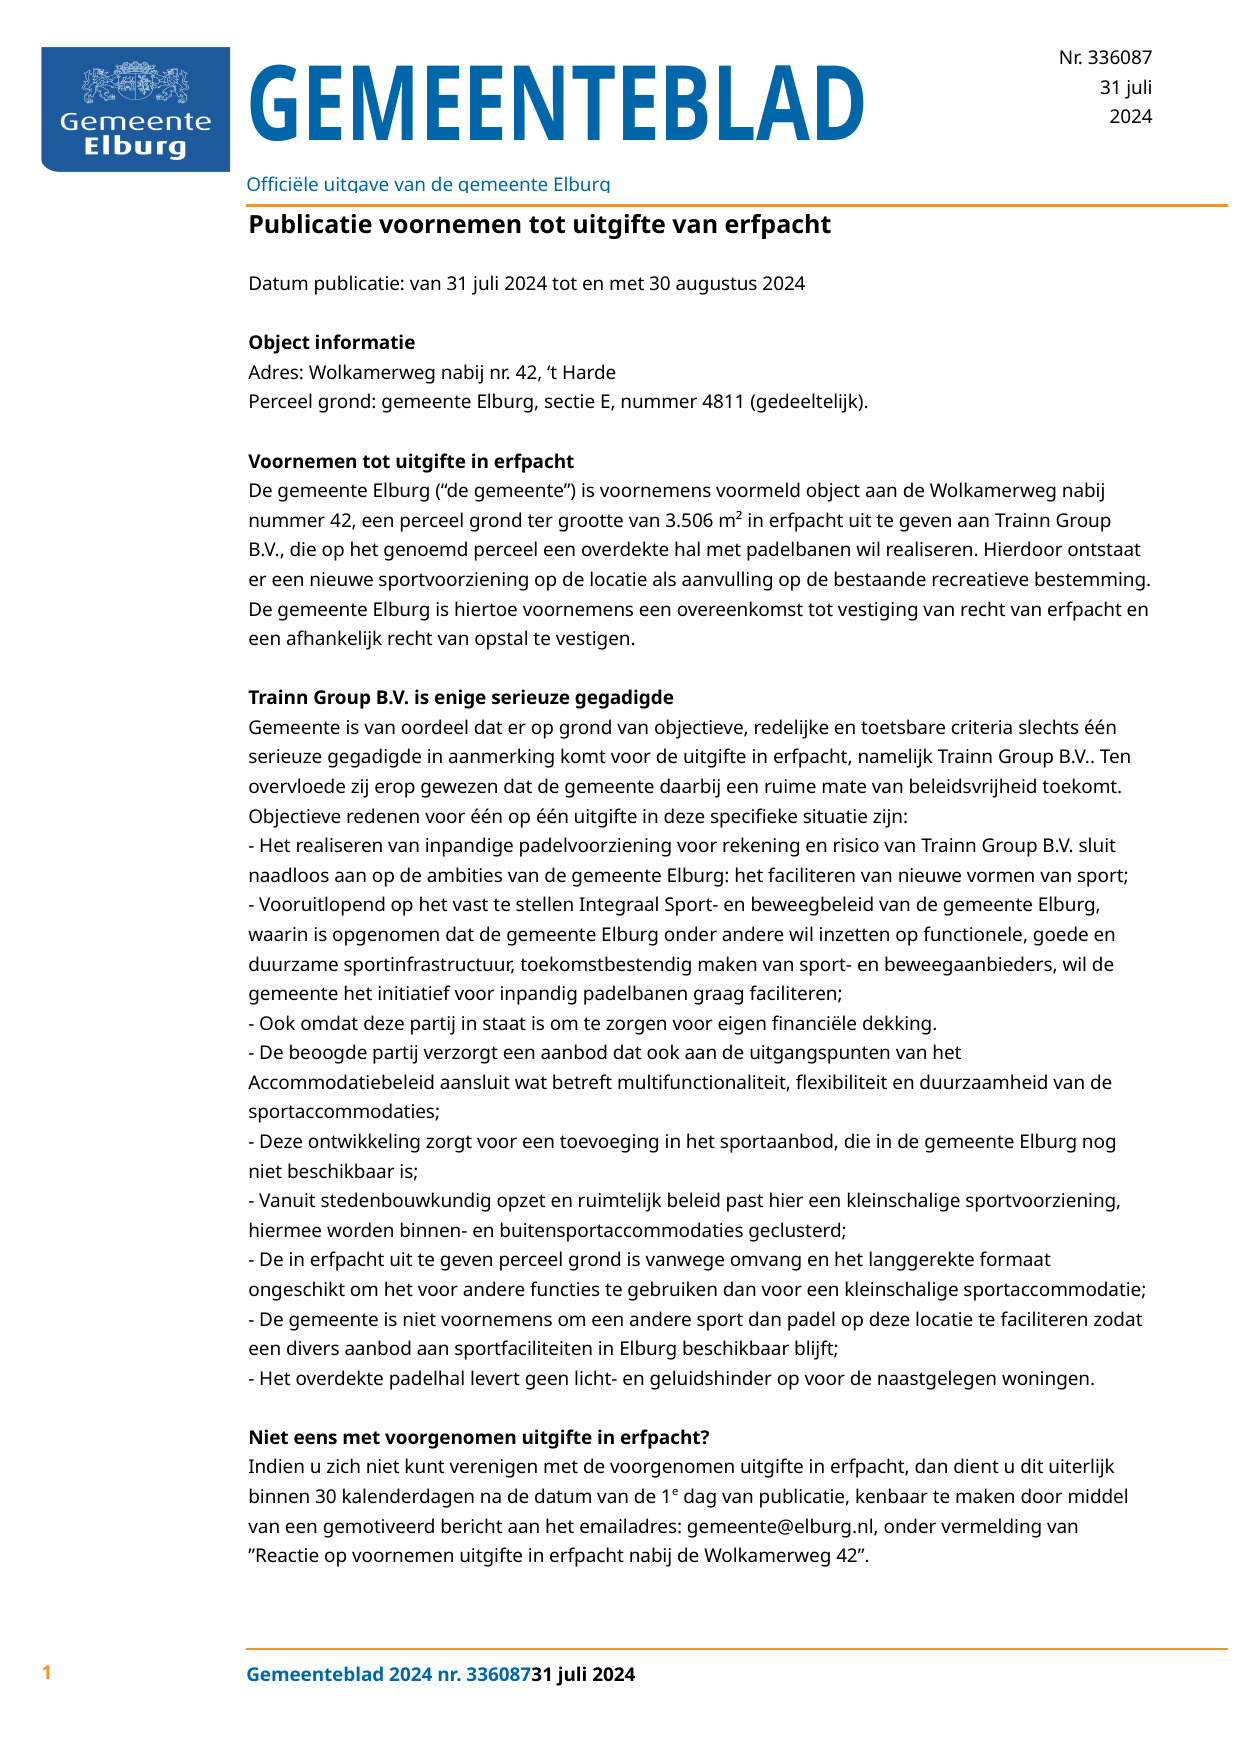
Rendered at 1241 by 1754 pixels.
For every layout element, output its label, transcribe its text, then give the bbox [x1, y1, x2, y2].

text Voornemen tot uitgifte in erfpacht [248, 448, 1152, 473]
text - De in erfpacht uit te geven perceel grond is vanwege omvang en het langgerekte formaat ongeschikt om het voor andere functies te gebruiken dan voor een kleinschalige sportaccommodatie; [248, 1247, 1152, 1302]
text Perceel grond: gemeente Elburg, sectie E, nummer 4811 (gedeeltelijk). [248, 389, 1152, 414]
text - Het realiseren van inpandige padelvoorziening voor rekening en risico van Trainn Group B.V. sluit naadloos aan op de ambities van de gemeente Elburg: het faciliteren van nieuwe vormen van sport; [248, 832, 1152, 888]
text Object informatie [248, 329, 1152, 355]
text - De beoogde partij verzorgt een aanbod dat ook aan de uitgangspunten van het Accommodatiebeleid aansluit wat betreft multifunctionaliteit, flexibiliteit en duurzaamheid van de sportaccommodaties; [248, 1039, 1152, 1124]
text Niet eens met voorgenomen uitgifte in erfpacht? [248, 1424, 1152, 1450]
text Trainn Group B.V. is enige serieuze gegadigde [248, 684, 1152, 710]
text - De gemeente is niet voornemens om een andere sport dan padel op deze locatie te faciliteren zodat een divers aanbod aan sportfaciliteiten in Elburg beschikbaar blijft; [248, 1306, 1152, 1361]
text - Vanuit stedenbouwkundig opzet en ruimtelijk beleid past hier een kleinschalige sportvoorziening, hiermee worden binnen- en buitensportaccommodaties geclusterd; [248, 1187, 1152, 1243]
text Indien u zich niet kunt verenigen met de voorgenomen uitgifte in erfpacht, dan dient u dit uiterlijk binnen 30 kalenderdagen na de datum van de 1e dag van publicatie, kenbaar te maken door middel van een gemotiveerd bericht aan het emailadres: gemeente@elburg.nl, onder vermelding van ”Reactie op voornemen uitgifte in erfpacht nabij de Wolkamerweg 42”. [248, 1454, 1152, 1568]
text De gemeente Elburg (“de gemeente”) is voornemens voormeld object aan de Wolkamerweg nabij nummer 42, een perceel grond ter grootte van 3.506 m² in erfpacht uit te geven aan Trainn Group B.V., die op het genoemd perceel een overdekte hal met padelbanen wil realiseren. Hierdoor ontstaat er een nieuwe sportvoorziening op de locatie als aanvulling op de bestaande recreatieve bestemming. [248, 477, 1152, 592]
text De gemeente Elburg is hiertoe voornemens een overeenkomst tot vestiging van recht van erfpacht en een afhankelijk recht van opstal te vestigen. [248, 596, 1152, 651]
text - Vooruitlopend op het vast te stellen Integraal Sport- en beweegbeleid van de gemeente Elburg, waarin is opgenomen dat de gemeente Elburg onder andere wil inzetten op functionele, goede en duurzame sportinfrastructuur, toekomstbestendig maken van sport- en beweegaanbieders, wil de gemeente het initiatief voor inpandig padelbanen graag faciliteren; [248, 892, 1152, 1006]
text Gemeente is van oordeel dat er op grond van objectieve, redelijke en toetsbare criteria slechts één serieuze gegadigde in aanmerking komt voor de uitgifte in erfpacht, namelijk Trainn Group B.V.. Ten overvloede zij erop gewezen dat de gemeente daarbij een ruime mate van beleidsvrijheid toekomt. Objectieve redenen voor één op één uitgifte in deze specifieke situatie zijn: [248, 714, 1152, 828]
text - Ook omdat deze partij in staat is om te zorgen voor eigen financiële dekking. [248, 1010, 1152, 1036]
text - Deze ontwikkeling zorgt voor een toevoeging in het sportaanbod, die in de gemeente Elburg nog niet beschikbaar is; [248, 1128, 1152, 1183]
text Adres: Wolkamerweg nabij nr. 42, ‘t Harde [248, 359, 1152, 385]
text Datum publicatie: van 31 juli 2024 tot en met 30 augustus 2024 [248, 270, 1152, 296]
picture [41, 47, 231, 172]
text Publicatie voornemen tot uitgifte van erfpacht [248, 207, 1152, 241]
text - Het overdekte padelhal levert geen licht- en geluidshinder op voor de naastgelegen woningen. [248, 1365, 1152, 1391]
